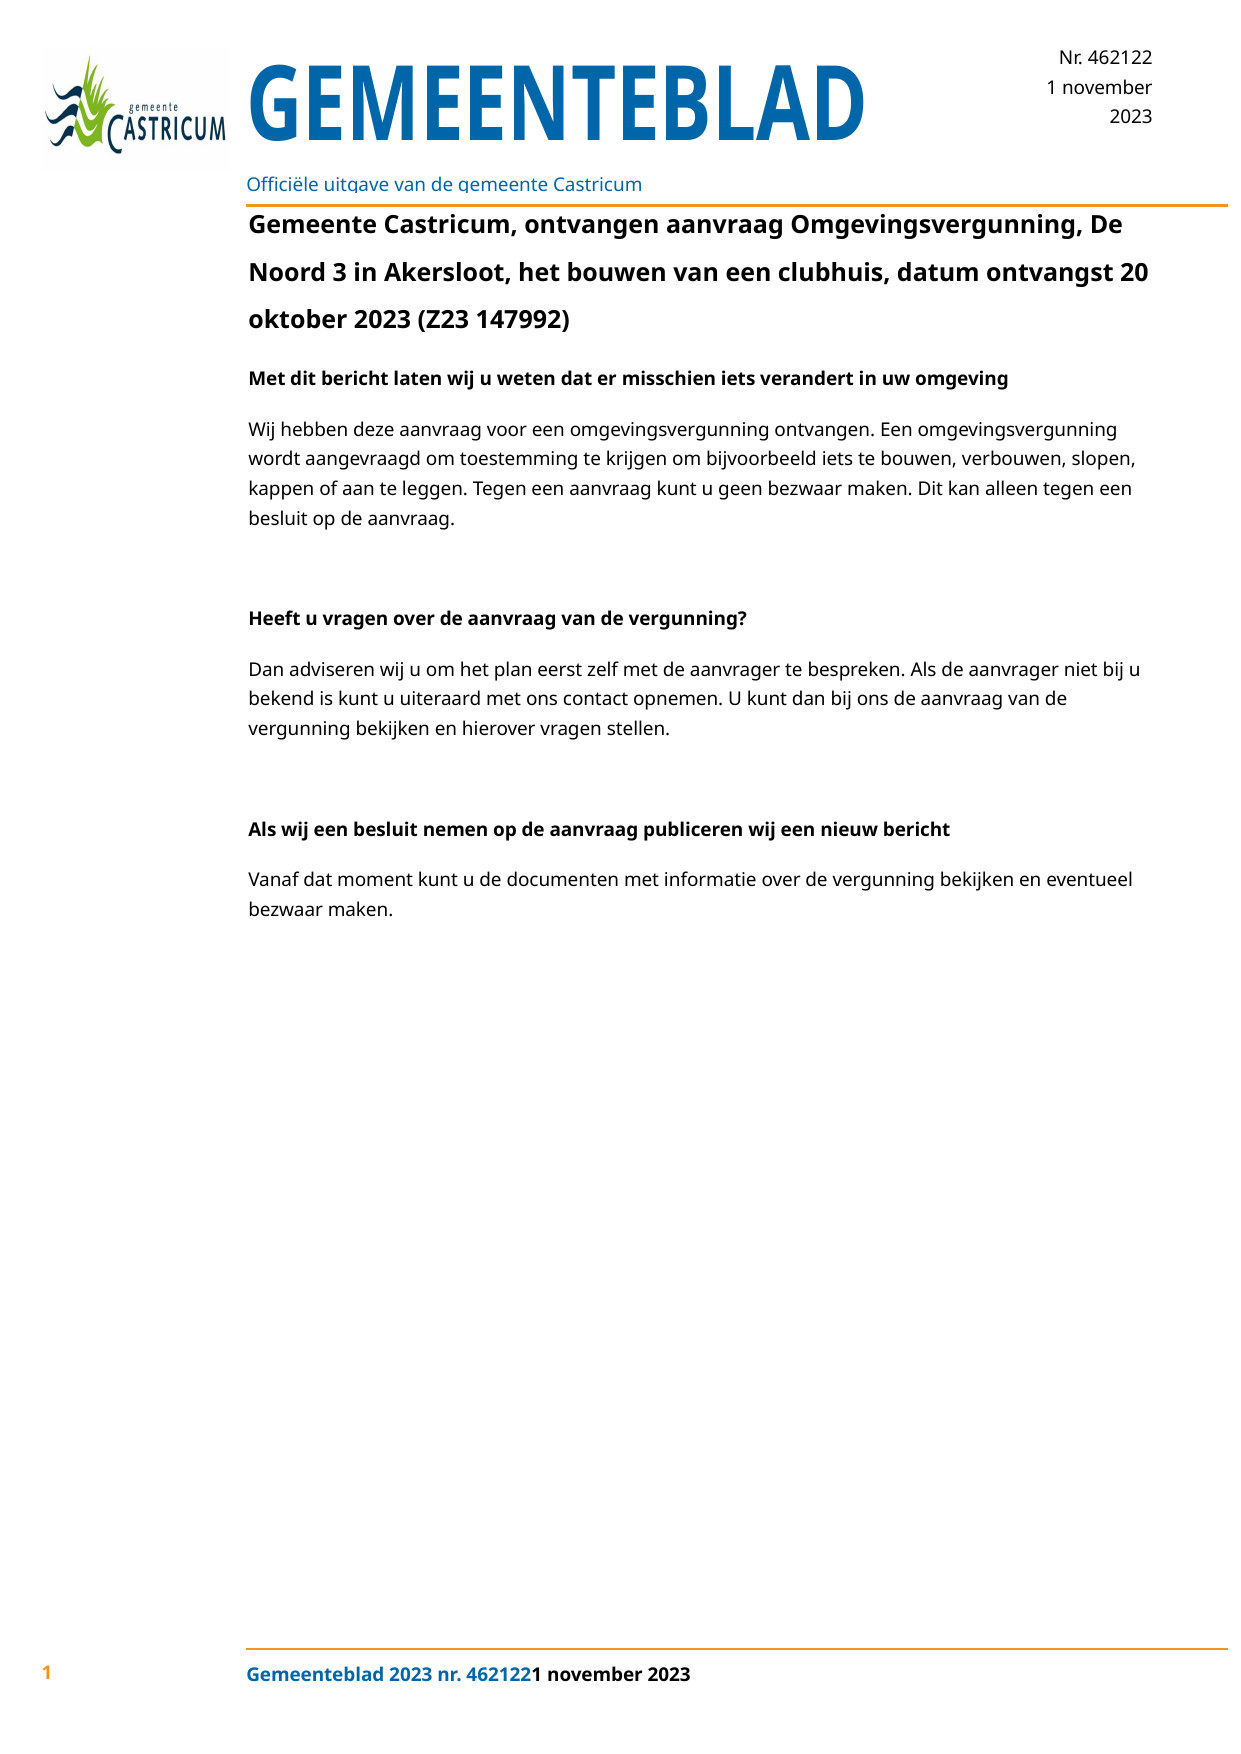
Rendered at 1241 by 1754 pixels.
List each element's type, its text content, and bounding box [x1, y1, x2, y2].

text Vanaf dat moment kunt u de documenten met informatie over de vergunning bekijken en eventueel bezwaar maken. [248, 866, 1152, 922]
text Als wij een besluit nemen op de aanvraag publiceren wij een nieuw bericht [248, 816, 1152, 842]
text Dan adviseren wij u om het plan eerst zelf met de aanvrager te bespreken. Als de aanvrager niet bij u bekend is kunt u uiteraard met ons contact opnemen. U kunt dan bij ons de aanvraag van de vergunning bekijken en hierover vragen stellen. [248, 656, 1152, 741]
text Heeft u vragen over de aanvraag van de vergunning? [248, 606, 1152, 631]
text Gemeente Castricum, ontvangen aanvraag Omgevingsvergunning, De Noord 3 in Akersloot, het bouwen van een clubhuis, datum ontvangst 20 oktober 2023 (Z23 147992) [248, 207, 1152, 336]
text Wij hebben deze aanvraag voor een omgevingsvergunning ontvangen. Een omgevingsvergunning wordt aangevraagd om toestemming te krijgen om bijvoorbeeld iets te bouwen, verbouwen, slopen, kappen of aan te leggen. Tegen een aanvraag kunt u geen bezwaar maken. Dit kan alleen tegen een besluit op de aanvraag. [248, 416, 1152, 530]
text Met dit bericht laten wij u weten dat er misschien iets verandert in uw omgeving [248, 366, 1152, 391]
picture [41, 47, 231, 172]
